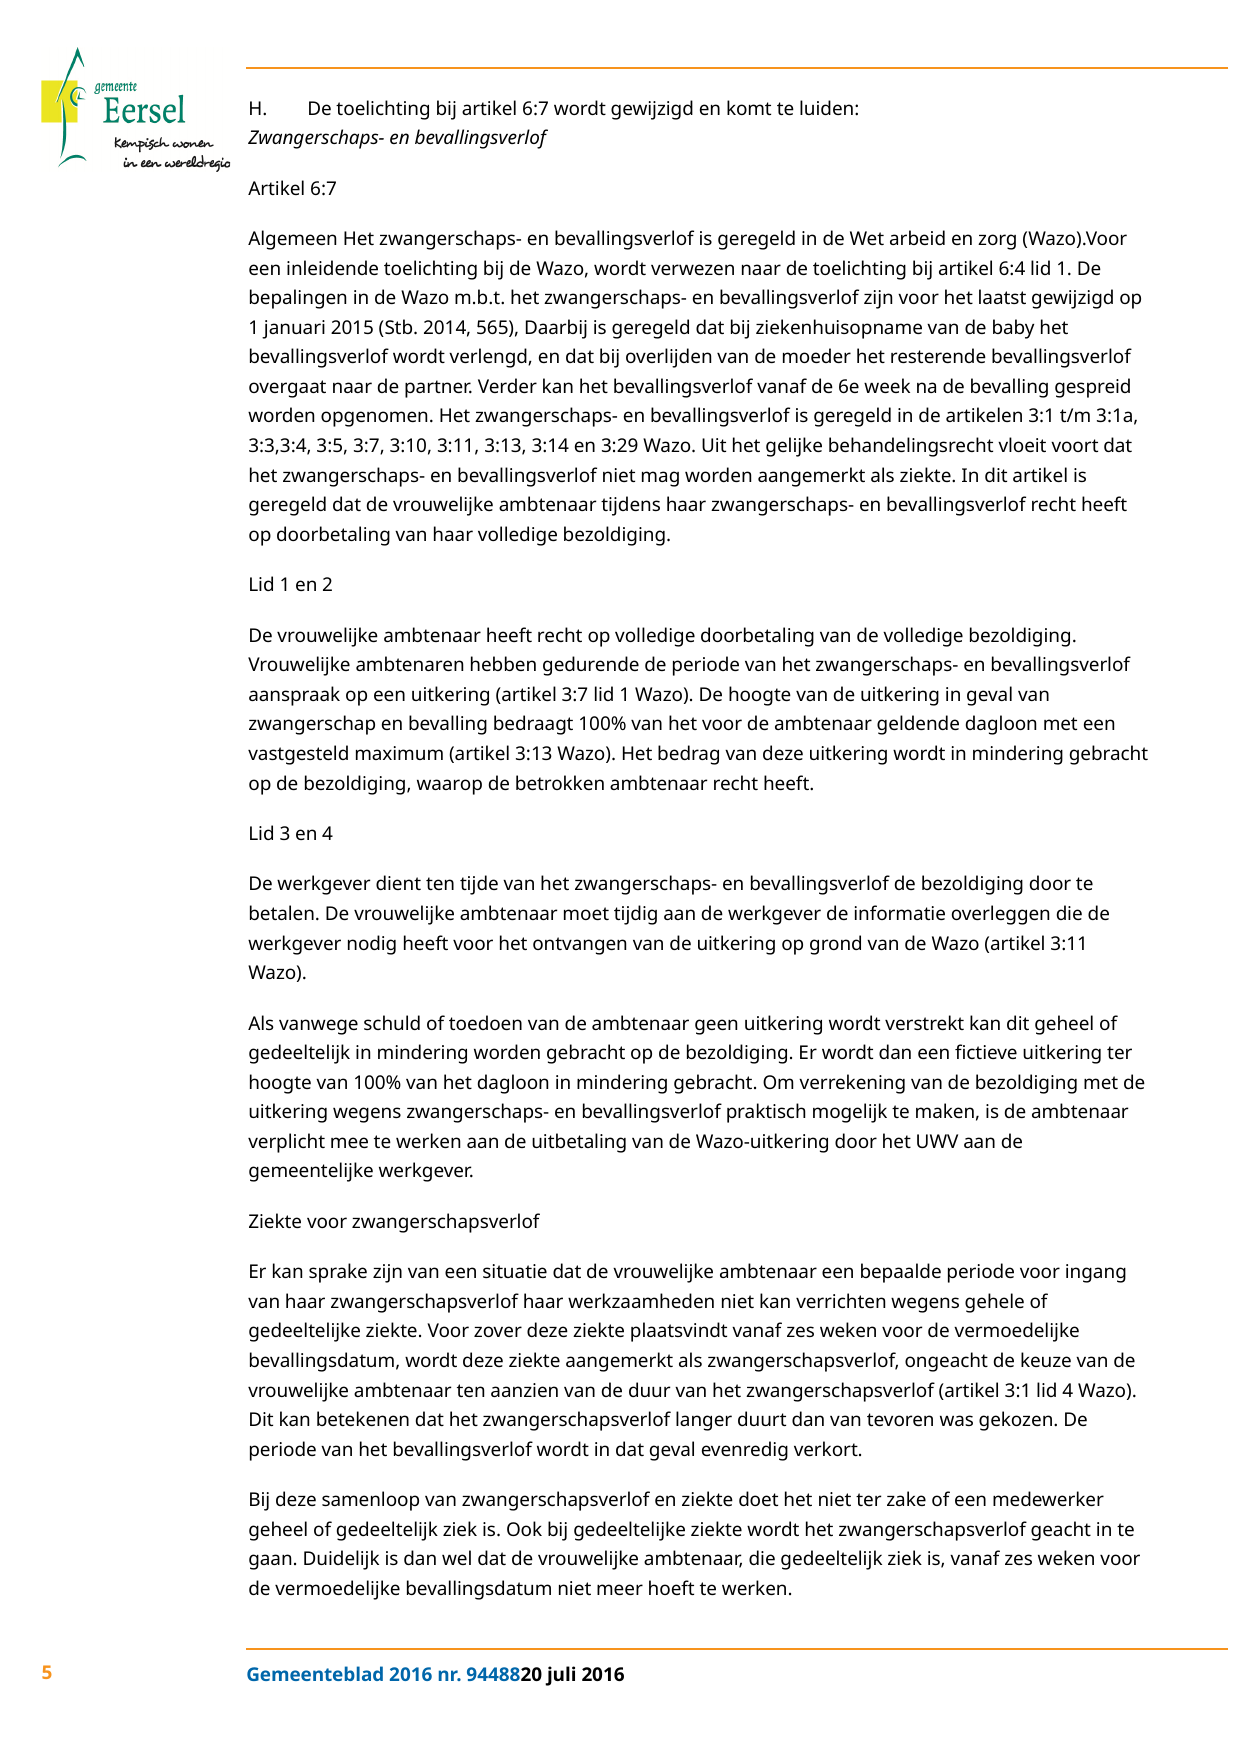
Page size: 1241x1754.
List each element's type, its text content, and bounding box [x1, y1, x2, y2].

text Zwangerschaps- en bevallingsverlof [248, 124, 1152, 150]
text Er kan sprake zijn van een situatie dat de vrouwelijke ambtenaar een bepaalde periode voor ingang van haar zwangerschapsverlof haar werkzaamheden niet kan verrichten wegens gehele of gedeeltelijke ziekte. Voor zover deze ziekte plaatsvindt vanaf zes weken voor de vermoedelijke bevallingsdatum, wordt deze ziekte aangemerkt als zwangerschapsverlof, ongeacht de keuze van de vrouwelijke ambtenaar ten aanzien van de duur van het zwangerschapsverlof (artikel 3:1 lid 4 Wazo). Dit kan betekenen dat het zwangerschapsverlof langer duurt dan van tevoren was gekozen. De periode van het bevallingsverlof wordt in dat geval evenredig verkort. [248, 1258, 1152, 1462]
text Artikel 6:7 [248, 175, 1152, 201]
text Bij deze samenloop van zwangerschapsverlof en ziekte doet het niet ter zake of een medewerker geheel of gedeeltelijk ziek is. Ook bij gedeeltelijke ziekte wordt het zwangerschapsverlof geacht in te gaan. Duidelijk is dan wel dat de vrouwelijke ambtenaar, die gedeeltelijk ziek is, vanaf zes weken voor de vermoedelijke bevallingsdatum niet meer hoeft te werken. [248, 1486, 1152, 1601]
text Als vanwege schuld of toedoen van de ambtenaar geen uitkering wordt verstrekt kan dit geheel of gedeeltelijk in mindering worden gebracht op de bezoldiging. Er wordt dan een fictieve uitkering ter hoogte van 100% van het dagloon in mindering gebracht. Om verrekening van de bezoldiging met de uitkering wegens zwangerschaps- en bevallingsverlof praktisch mogelijk te maken, is de ambtenaar verplicht mee te werken aan de uitbetaling van de Wazo-uitkering door het UWV aan de gemeentelijke werkgever. [248, 1010, 1152, 1183]
text De vrouwelijke ambtenaar heeft recht op volledige doorbetaling van de volledige bezoldiging. Vrouwelijke ambtenaren hebben gedurende de periode van het zwangerschaps- en bevallingsverlof aanspraak op een uitkering (artikel 3:7 lid 1 Wazo). De hoogte van de uitkering in geval van zwangerschap en bevalling bedraagt 100% van het voor de ambtenaar geldende dagloon met een vastgesteld maximum (artikel 3:13 Wazo). Het bedrag van deze uitkering wordt in mindering gebracht op de bezoldiging, waarop de betrokken ambtenaar recht heeft. [248, 622, 1152, 796]
text De werkgever dient ten tijde van het zwangerschaps- en bevallingsverlof de bezoldiging door te betalen. De vrouwelijke ambtenaar moet tijdig aan de werkgever de informatie overleggen die de werkgever nodig heeft voor het ontvangen van de uitkering op grond van de Wazo (artikel 3:11 Wazo). [248, 871, 1152, 985]
text Lid 1 en 2 [248, 571, 1152, 597]
text Ziekte voor zwangerschapsverlof [248, 1208, 1152, 1234]
list De toelichting bij artikel 6:7 wordt gewijzigd en komt te luiden: [248, 95, 1152, 121]
text Algemeen Het zwangerschaps- en bevallingsverlof is geregeld in de Wet arbeid en zorg (Wazo).Voor een inleidende toelichting bij de Wazo, wordt verwezen naar de toelichting bij artikel 6:4 lid 1. De bepalingen in de Wazo m.b.t. het zwangerschaps- en bevallingsverlof zijn voor het laatst gewijzigd op 1 januari 2015 (Stb. 2014, 565), Daarbij is geregeld dat bij ziekenhuisopname van de baby het bevallingsverlof wordt verlengd, en dat bij overlijden van de moeder het resterende bevallingsverlof overgaat naar de partner. Verder kan het bevallingsverlof vanaf de 6e week na de bevalling gespreid worden opgenomen. Het zwangerschaps- en bevallingsverlof is geregeld in de artikelen 3:1 t/m 3:1a, 3:3,3:4, 3:5, 3:7, 3:10, 3:11, 3:13, 3:14 en 3:29 Wazo. Uit het gelijke behandelingsrecht vloeit voort dat het zwangerschaps- en bevallingsverlof niet mag worden aangemerkt als ziekte. In dit artikel is geregeld dat de vrouwelijke ambtenaar tijdens haar zwangerschaps- en bevallingsverlof recht heeft op doorbetaling van haar volledige bezoldiging. [248, 225, 1152, 547]
text Lid 3 en 4 [248, 820, 1152, 846]
picture [41, 47, 231, 172]
